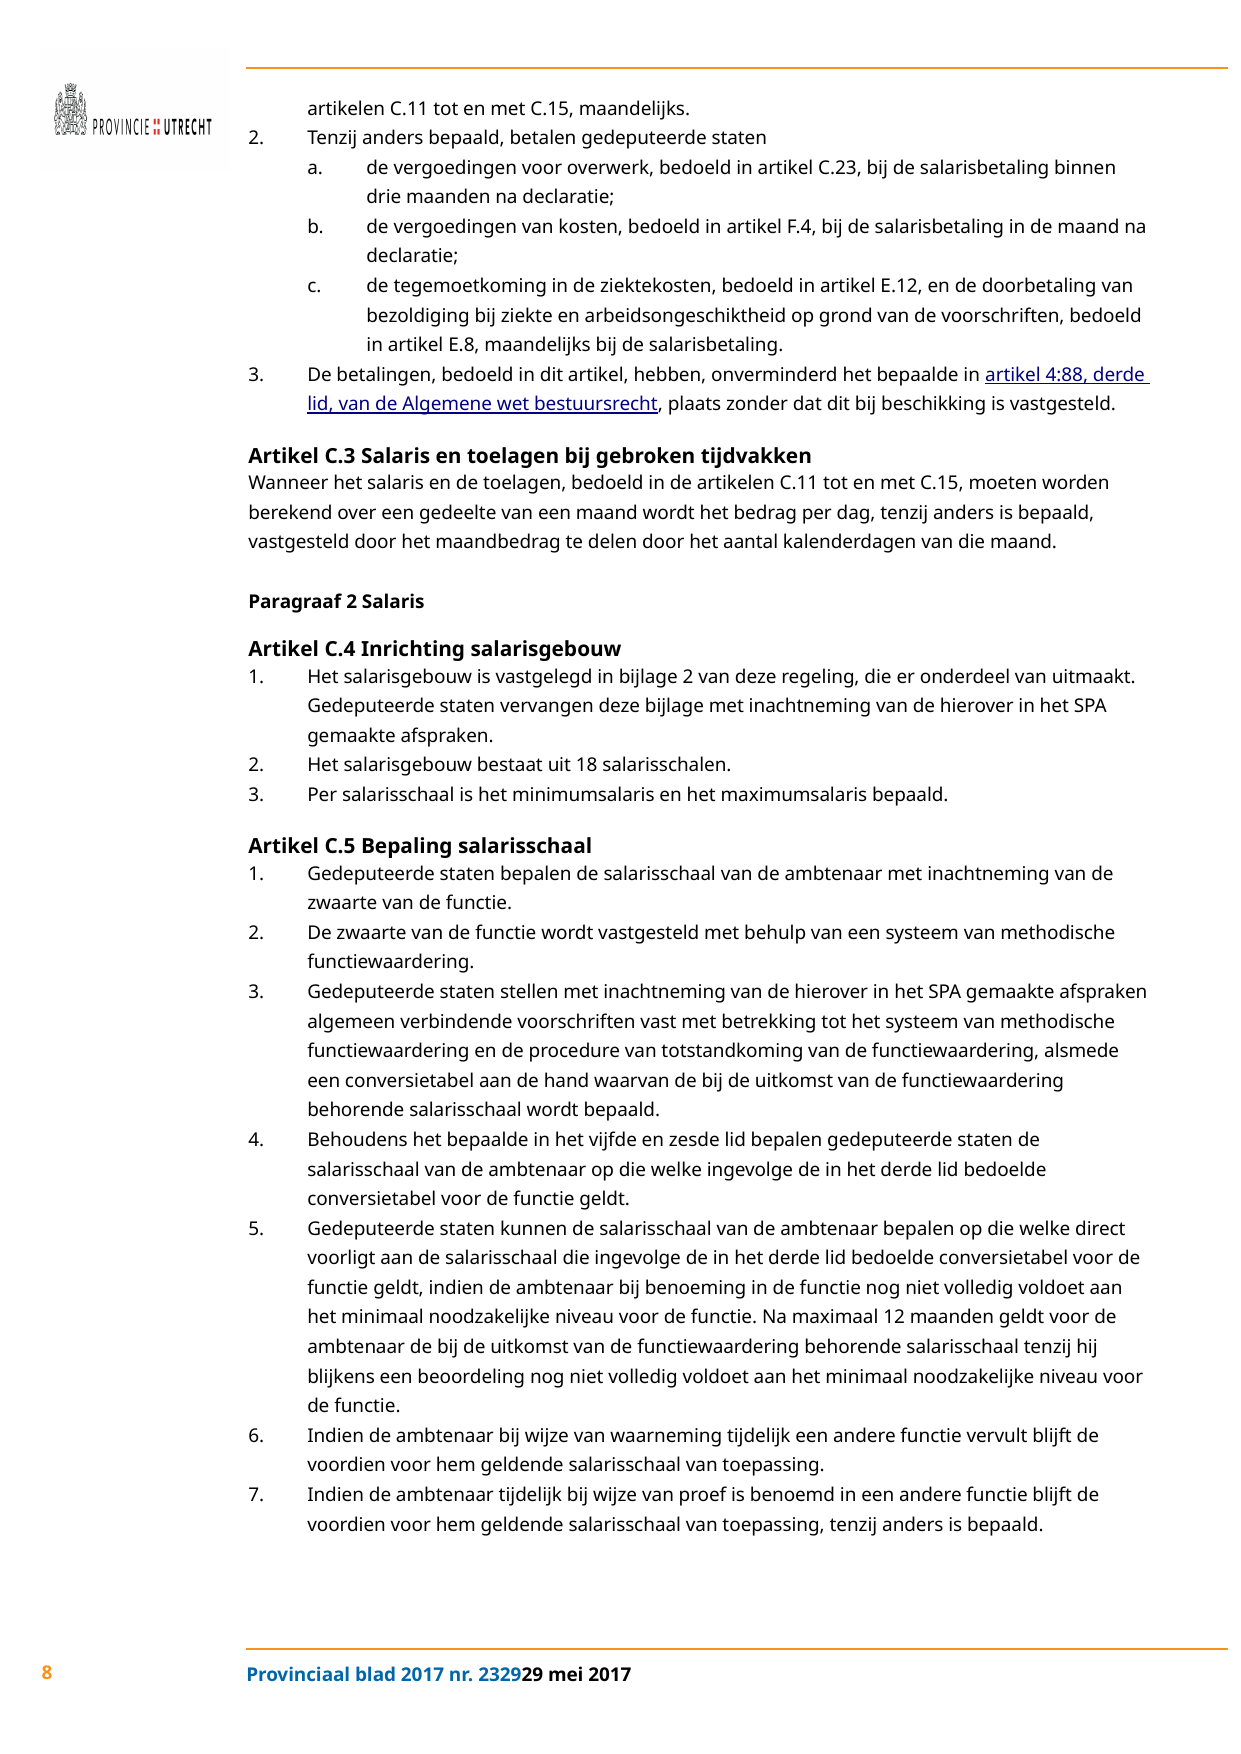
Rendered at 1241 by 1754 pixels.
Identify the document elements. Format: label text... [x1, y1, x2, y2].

text Artikel C.4 Inrichting salarisgebouw [248, 634, 1152, 663]
list Per salarisschaal is het minimumsalaris en het maximumsalaris bepaald. [248, 781, 1152, 807]
list de vergoedingen voor overwerk, bedoeld in artikel C.23, bij de salarisbetaling binnen drie maanden na declaratie; [307, 154, 1152, 209]
list Gedeputeerde staten bepalen de salarisschaal van de ambtenaar met inachtneming van de zwaarte van de functie. [248, 860, 1152, 915]
list Het salarisgebouw bestaat uit 18 salarisschalen. [248, 752, 1152, 777]
text Wanneer het salaris en de toelagen, bedoeld in de artikelen C.11 tot en met C.15, moeten worden berekend over een gedeelte van een maand wordt het bedrag per dag, tenzij anders is bepaald, vastgesteld door het maandbedrag te delen door het aantal kalenderdagen van die maand. [248, 469, 1152, 554]
list Gedeputeerde staten kunnen de salarisschaal van de ambtenaar bepalen op die welke direct voorligt aan de salarisschaal die ingevolge de in het derde lid bedoelde conversietabel voor de functie geldt, indien de ambtenaar bij benoeming in de functie nog niet volledig voldoet aan het minimaal noodzakelijke niveau voor de functie. Na maximaal 12 maanden geldt voor de ambtenaar de bij de uitkomst van de functiewaardering behorende salarisschaal tenzij hij blijkens een beoordeling nog niet volledig voldoet aan het minimaal noodzakelijke niveau voor de functie. [248, 1215, 1152, 1418]
list de tegemoetkoming in de ziektekosten, bedoeld in artikel E.12, en de doorbetaling van bezoldiging bij ziekte en arbeidsongeschiktheid op grond van de voorschriften, bedoeld in artikel E.8, maandelijks bij de salarisbetaling. [307, 272, 1152, 357]
list Gedeputeerde staten stellen met inachtneming van de hierover in het SPA gemaakte afspraken algemeen verbindende voorschriften vast met betrekking tot het systeem van methodische functiewaardering en de procedure van totstandkoming van de functiewaardering, alsmede een conversietabel aan de hand waarvan de bij de uitkomst van de functiewaardering behorende salarisschaal wordt bepaald. [248, 978, 1152, 1122]
text Paragraaf 2 Salaris [248, 588, 1152, 613]
picture [41, 47, 231, 172]
list artikelen C.11 tot en met C.15, maandelijks. [248, 95, 1152, 121]
text Artikel C.5 Bepaling salarisschaal [248, 832, 1152, 860]
text Artikel C.3 Salaris en toelagen bij gebroken tijdvakken [248, 441, 1152, 469]
list Het salarisgebouw is vastgelegd in bijlage 2 van deze regeling, die er onderdeel van uitmaakt. Gedeputeerde staten vervangen deze bijlage met inachtneming van de hierover in het SPA gemaakte afspraken. [248, 663, 1152, 748]
list Tenzij anders bepaald, betalen gedeputeerde staten [248, 124, 1152, 150]
list Indien de ambtenaar bij wijze van waarneming tijdelijk een andere functie vervult blijft de voordien voor hem geldende salarisschaal van toepassing. [248, 1422, 1152, 1477]
list De betalingen, bedoeld in dit artikel, hebben, onverminderd het bepaalde in artikel 4:88, derde lid, van de Algemene wet bestuursrecht, plaats zonder dat dit bij beschikking is vastgesteld. [248, 361, 1152, 416]
list de vergoedingen van kosten, bedoeld in artikel F.4, bij de salarisbetaling in de maand na declaratie; [307, 213, 1152, 268]
list Behoudens het bepaalde in het vijfde en zesde lid bepalen gedeputeerde staten de salarisschaal van de ambtenaar op die welke ingevolge de in het derde lid bedoelde conversietabel voor de functie geldt. [248, 1126, 1152, 1211]
list De zwaarte van de functie wordt vastgesteld met behulp van een systeem van methodische functiewaardering. [248, 919, 1152, 974]
list Indien de ambtenaar tijdelijk bij wijze van proef is benoemd in een andere functie blijft de voordien voor hem geldende salarisschaal van toepassing, tenzij anders is bepaald. [248, 1481, 1152, 1537]
